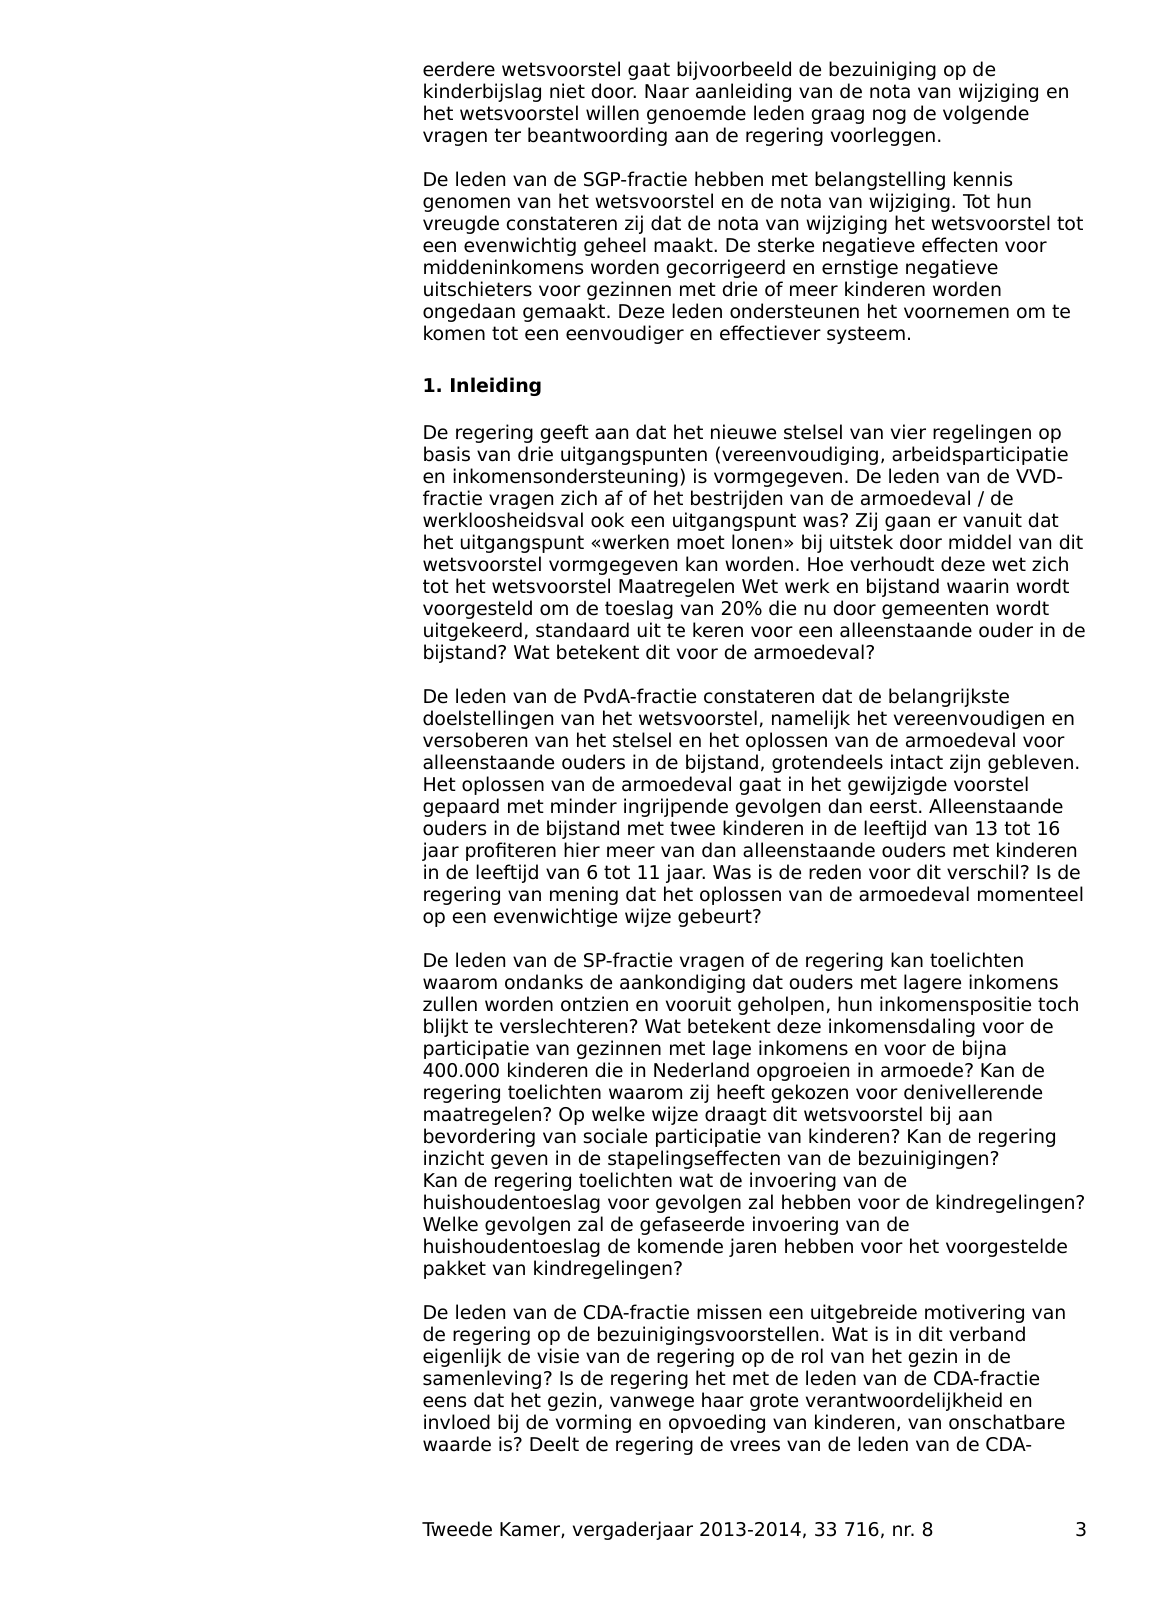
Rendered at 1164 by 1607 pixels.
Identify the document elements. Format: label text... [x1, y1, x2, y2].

text Kan de regering toelichten wat de invoering van de huishoudentoeslag voor gevolgen zal hebben voor de kindregelingen? Welke gevolgen zal de gefaseerde invoering van de huishoudentoeslag de komende jaren hebben voor het voorgestelde pakket van kindregelingen? [422, 1170, 1087, 1279]
text De regering geeft aan dat het nieuwe stelsel van vier regelingen op basis van drie uitgangspunten (vereenvoudiging, arbeidsparticipatie en inkomensondersteuning) is vormgegeven. De leden van de VVD-fractie vragen zich af of het bestrijden van de armoedeval / de werkloosheidsval ook een uitgangspunt was? Zij gaan er vanuit dat het uitgangspunt «werken moet lonen» bij uitstek door middel van dit wetsvoorstel vormgegeven kan worden. Hoe verhoudt deze wet zich tot het wetsvoorstel Maatregelen Wet werk en bijstand waarin wordt voorgesteld om de toeslag van 20% die nu door gemeenten wordt uitgekeerd, standaard uit te keren voor een alleenstaande ouder in de bijstand? Wat betekent dit voor de armoedeval? [422, 422, 1087, 664]
text De leden van de CDA-fractie missen een uitgebreide motivering van de regering op de bezuinigingsvoorstellen. Wat is in dit verband eigenlijk de visie van de regering op de rol van het gezin in de samenleving? Is de regering het met de leden van de CDA-fractie eens dat het gezin, vanwege haar grote verantwoordelijkheid en invloed bij de vorming en opvoeding van kinderen, van onschatbare waarde is? Deelt de regering de vrees van de leden van de CDA- [422, 1302, 1087, 1456]
subtitle 1. Inleiding [422, 375, 1087, 397]
text De leden van de SGP-fractie hebben met belangstelling kennis genomen van het wetsvoorstel en de nota van wijziging. Tot hun vreugde constateren zij dat de nota van wijziging het wetsvoorstel tot een evenwichtig geheel maakt. De sterke negatieve effecten voor middeninkomens worden gecorrigeerd en ernstige negatieve uitschieters voor gezinnen met drie of meer kinderen worden ongedaan gemaakt. Deze leden ondersteunen het voornemen om te komen tot een eenvoudiger en effectiever systeem. [422, 169, 1087, 345]
text eerdere wetsvoorstel gaat bijvoorbeeld de bezuiniging op de kinderbijslag niet door. Naar aanleiding van de nota van wijziging en het wetsvoorstel willen genoemde leden graag nog de volgende vragen ter beantwoording aan de regering voorleggen. [422, 59, 1087, 147]
text De leden van de PvdA-fractie constateren dat de belangrijkste doelstellingen van het wetsvoorstel, namelijk het vereenvoudigen en versoberen van het stelsel en het oplossen van de armoedeval voor alleenstaande ouders in de bijstand, grotendeels intact zijn gebleven. Het oplossen van de armoedeval gaat in het gewijzigde voorstel gepaard met minder ingrijpende gevolgen dan eerst. Alleenstaande ouders in de bijstand met twee kinderen in de leeftijd van 13 tot 16 jaar profiteren hier meer van dan alleenstaande ouders met kinderen in de leeftijd van 6 tot 11 jaar. Was is de reden voor dit verschil? Is de regering van mening dat het oplossen van de armoedeval momenteel op een evenwichtige wijze gebeurt? [422, 686, 1087, 928]
text De leden van de SP-fractie vragen of de regering kan toelichten waarom ondanks de aankondiging dat ouders met lagere inkomens zullen worden ontzien en vooruit geholpen, hun inkomenspositie toch blijkt te verslechteren? Wat betekent deze inkomensdaling voor de participatie van gezinnen met lage inkomens en voor de bijna 400.000 kinderen die in Nederland opgroeien in armoede? Kan de regering toelichten waarom zij heeft gekozen voor denivellerende maatregelen? Op welke wijze draagt dit wetsvoorstel bij aan bevordering van sociale participatie van kinderen? Kan de regering inzicht geven in de stapelingseffecten van de bezuinigingen? [422, 950, 1087, 1170]
